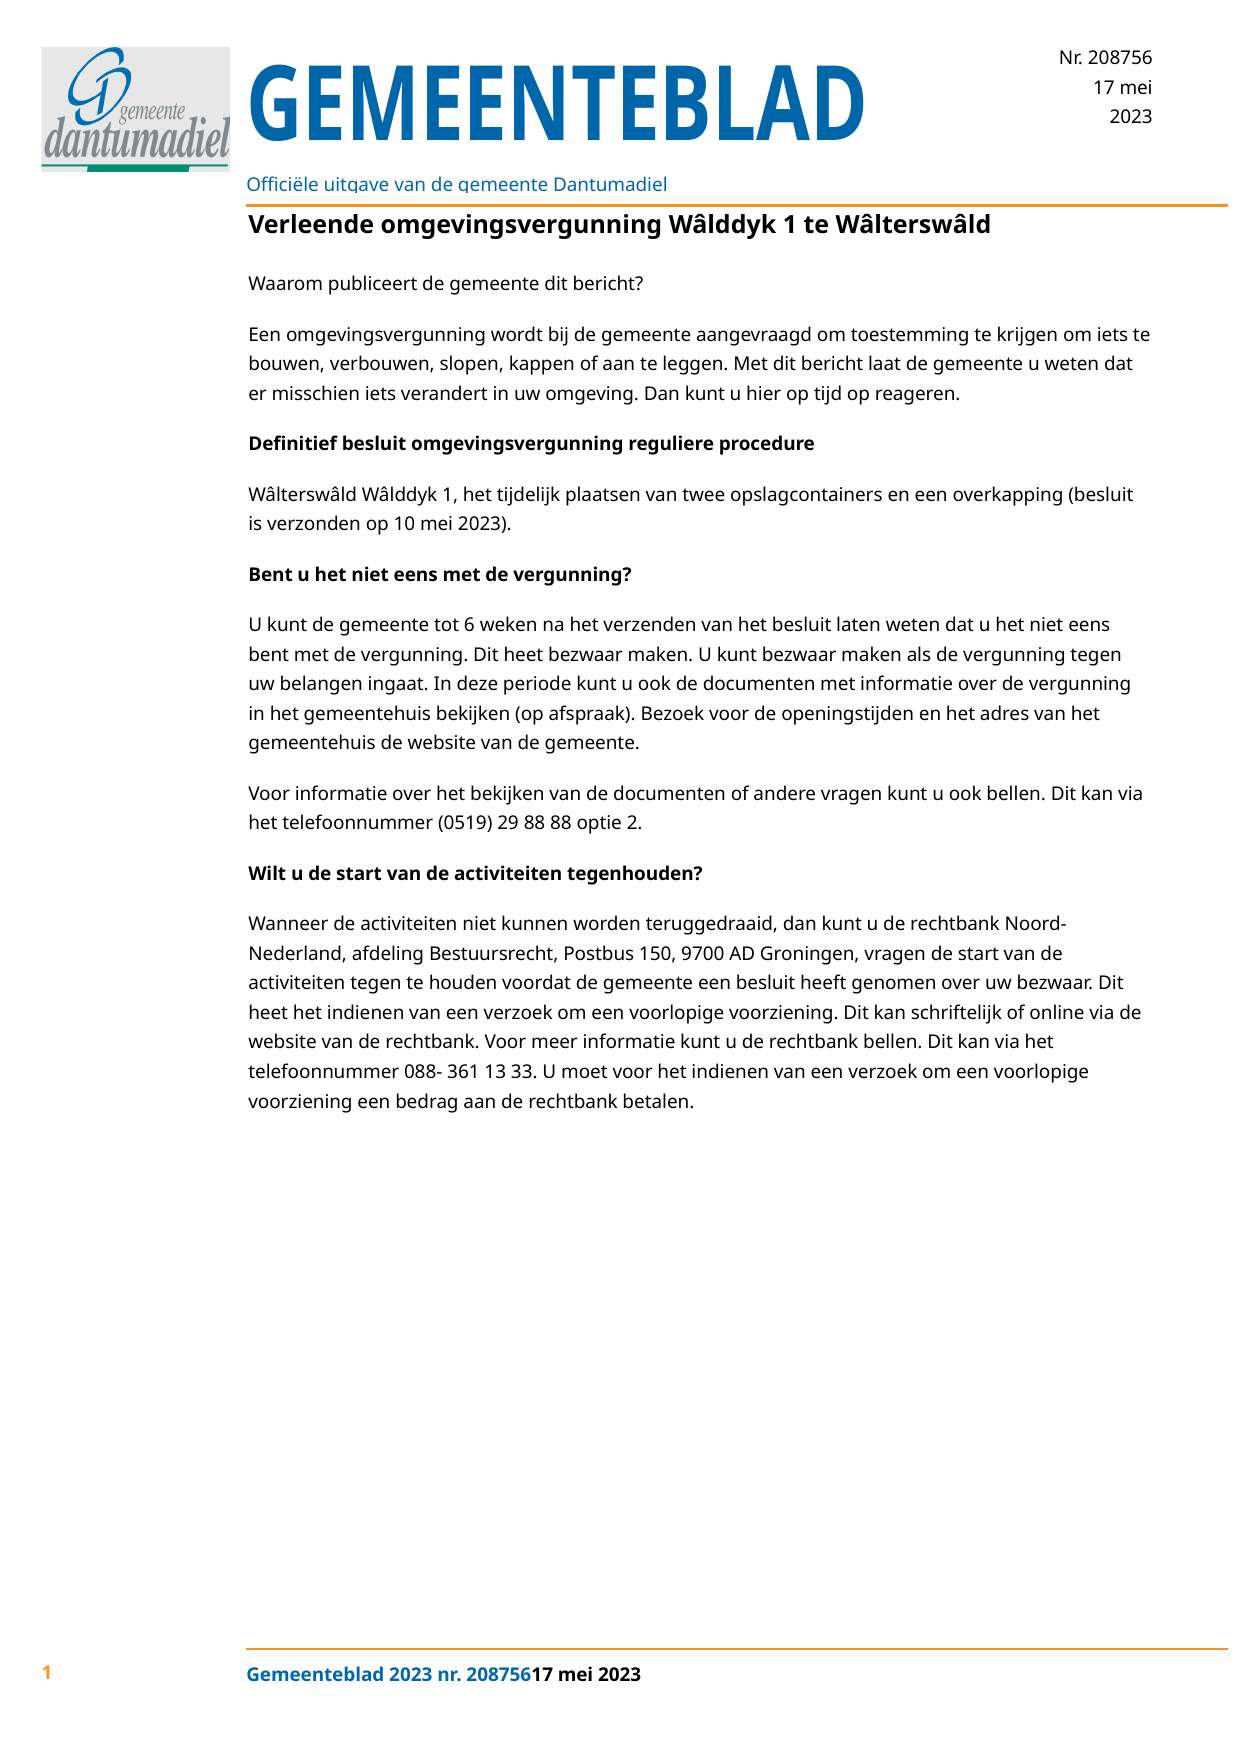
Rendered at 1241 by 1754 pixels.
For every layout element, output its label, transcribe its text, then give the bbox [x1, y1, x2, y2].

text Wilt u de start van de activiteiten tegenhouden? [248, 860, 1152, 886]
text U kunt de gemeente tot 6 weken na het verzenden van het besluit laten weten dat u het niet eens bent met de vergunning. Dit heet bezwaar maken. U kunt bezwaar maken als de vergunning tegen uw belangen ingaat. In deze periode kunt u ook de documenten met informatie over de vergunning in het gemeentehuis bekijken (op afspraak). Bezoek voor de openingstijden en het adres van het gemeentehuis de website van de gemeente. [248, 611, 1152, 755]
text Voor informatie over het bekijken van de documenten of andere vragen kunt u ook bellen. Dit kan via het telefoonnummer (0519) 29 88 88 optie 2. [248, 780, 1152, 835]
text Verleende omgevingsvergunning Wâlddyk 1 te Wâlterswâld [248, 207, 1152, 241]
text Bent u het niet eens met de vergunning? [248, 561, 1152, 586]
picture [41, 47, 231, 172]
text Waarom publiceert de gemeente dit bericht? [248, 270, 1152, 296]
text Een omgevingsvergunning wordt bij de gemeente aangevraagd om toestemming te krijgen om iets te bouwen, verbouwen, slopen, kappen of aan te leggen. Met dit bericht laat de gemeente u weten dat er misschien iets verandert in uw omgeving. Dan kunt u hier op tijd op reageren. [248, 321, 1152, 406]
text Definitief besluit omgevingsvergunning reguliere procedure [248, 430, 1152, 456]
text Wanneer de activiteiten niet kunnen worden teruggedraaid, dan kunt u de rechtbank Noord-Nederland, afdeling Bestuursrecht, Postbus 150, 9700 AD Groningen, vragen de start van de activiteiten tegen te houden voordat de gemeente een besluit heeft genomen over uw bezwaar. Dit heet het indienen van een verzoek om een voorlopige voorziening. Dit kan schriftelijk of online via de website van de rechtbank. Voor meer informatie kunt u de rechtbank bellen. Dit kan via het telefoonnummer 088- 361 13 33. U moet voor het indienen van een verzoek om een voorlopige voorziening een bedrag aan de rechtbank betalen. [248, 910, 1152, 1113]
text Wâlterswâld Wâlddyk 1, het tijdelijk plaatsen van twee opslagcontainers en een overkapping (besluit is verzonden op 10 mei 2023). [248, 481, 1152, 536]
